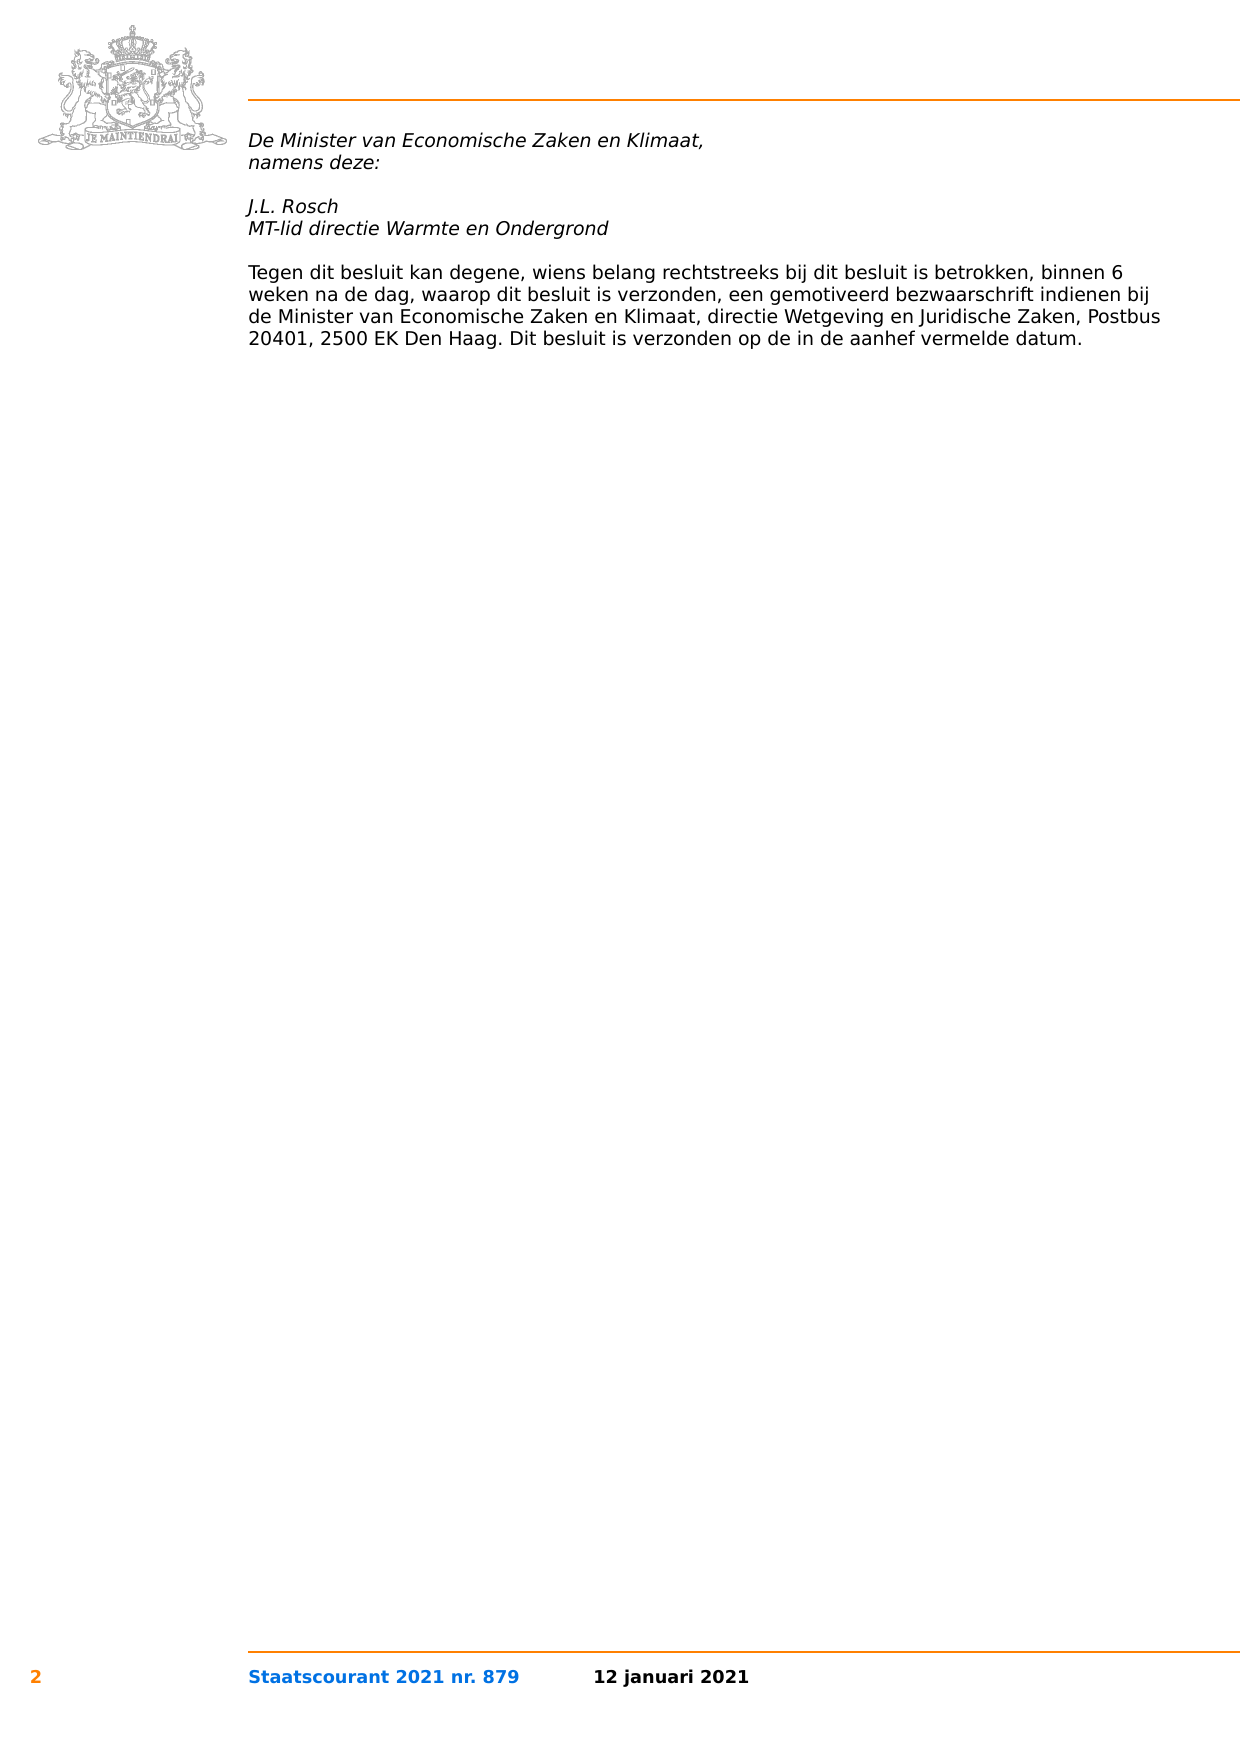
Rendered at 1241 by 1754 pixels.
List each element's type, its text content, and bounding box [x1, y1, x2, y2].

text De Minister van Economische Zaken en Klimaat, namens deze: J.L. Rosch MT-lid directie Warmte en Ondergrond [248, 130, 1163, 240]
text Tegen dit besluit kan degene, wiens belang rechtstreeks bij dit besluit is betrokken, binnen 6 weken na de dag, waarop dit besluit is verzonden, een gemotiveerd bezwaarschrift indienen bij de Minister van Economische Zaken en Klimaat, directie Wetgeving en Juridische Zaken, Postbus 20401, 2500 EK Den Haag. Dit besluit is verzonden op de in de aanhef vermelde datum. [248, 262, 1163, 349]
picture [38, 25, 227, 150]
